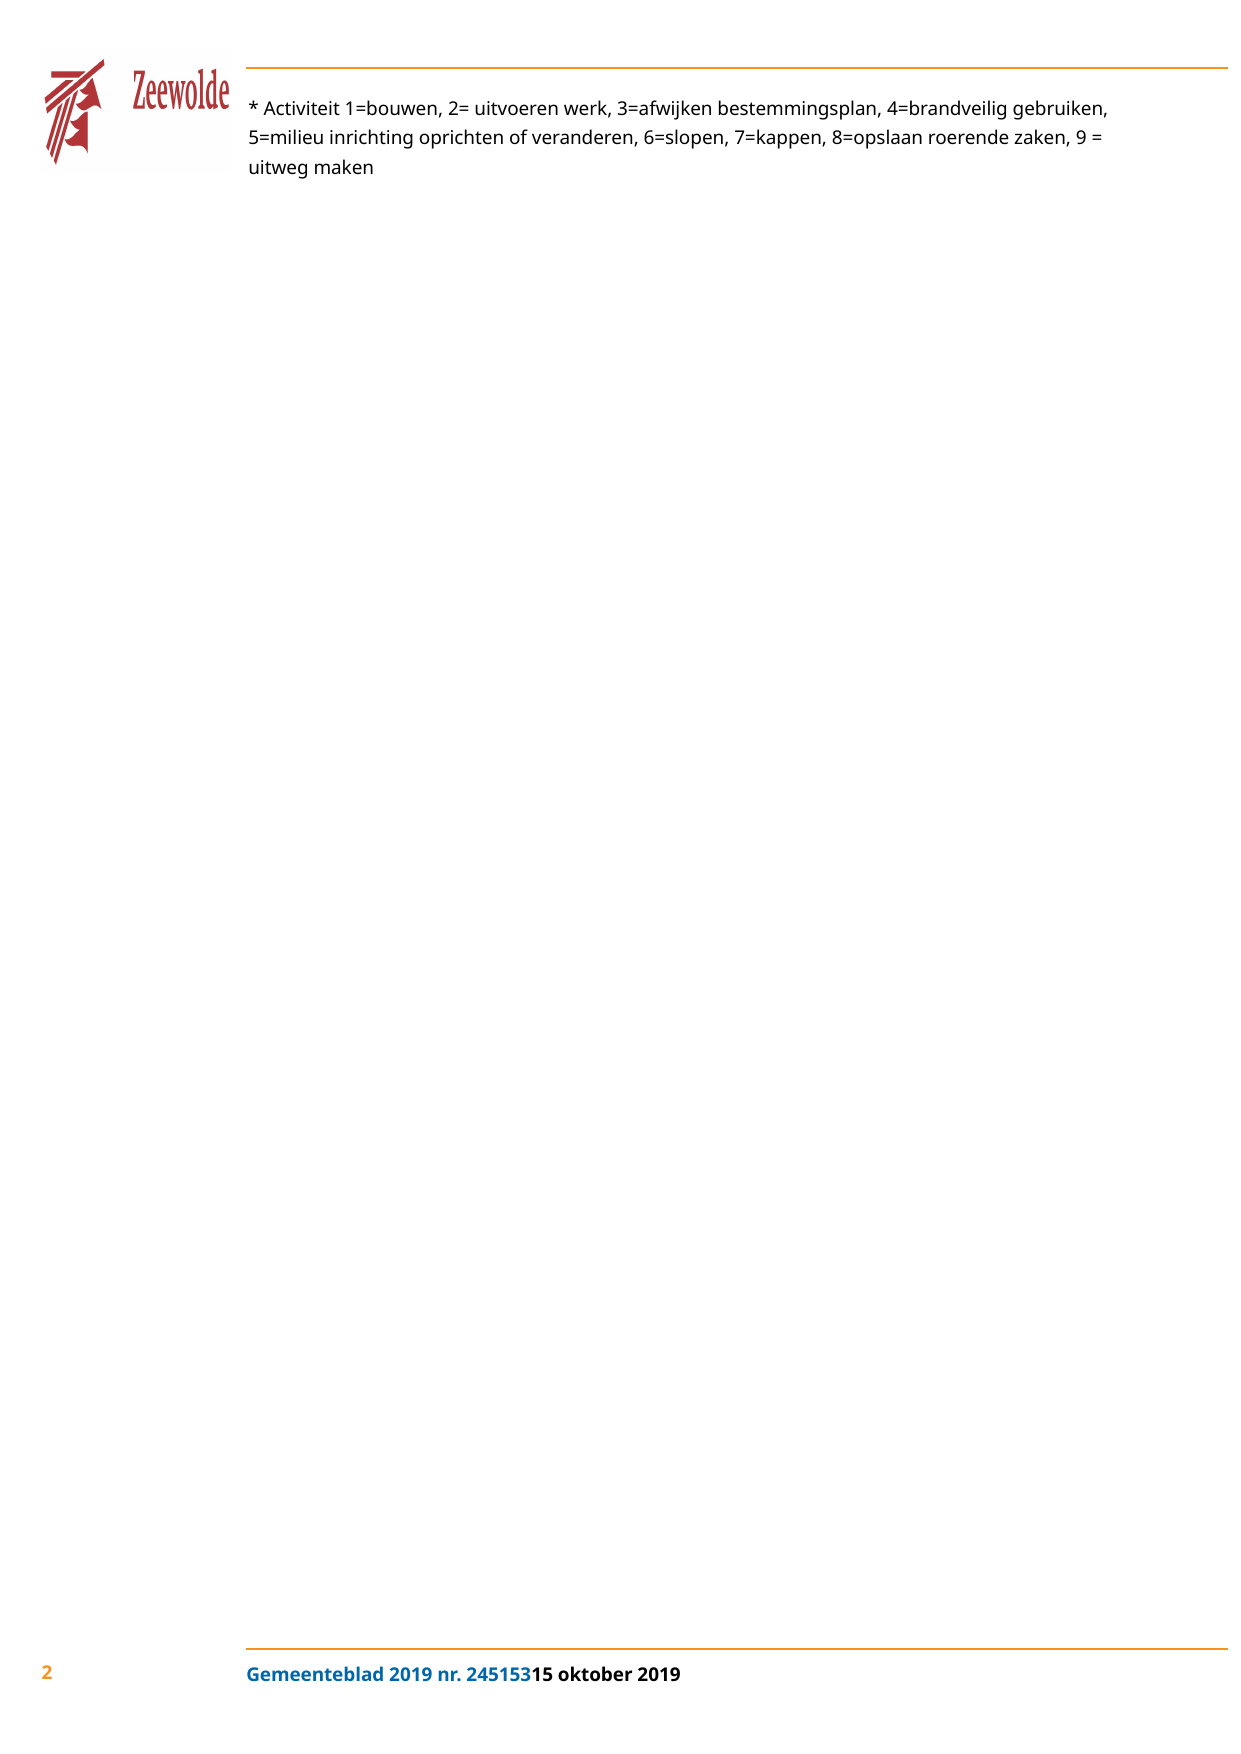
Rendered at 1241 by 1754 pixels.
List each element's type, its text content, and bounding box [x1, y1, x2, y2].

text * Activiteit 1=bouwen, 2= uitvoeren werk, 3=afwijken bestemmingsplan, 4=brandveilig gebruiken, 5=milieu inrichting oprichten of veranderen, 6=slopen, 7=kappen, 8=opslaan roerende zaken, 9 = uitweg maken [248, 95, 1152, 180]
picture [41, 47, 231, 172]
